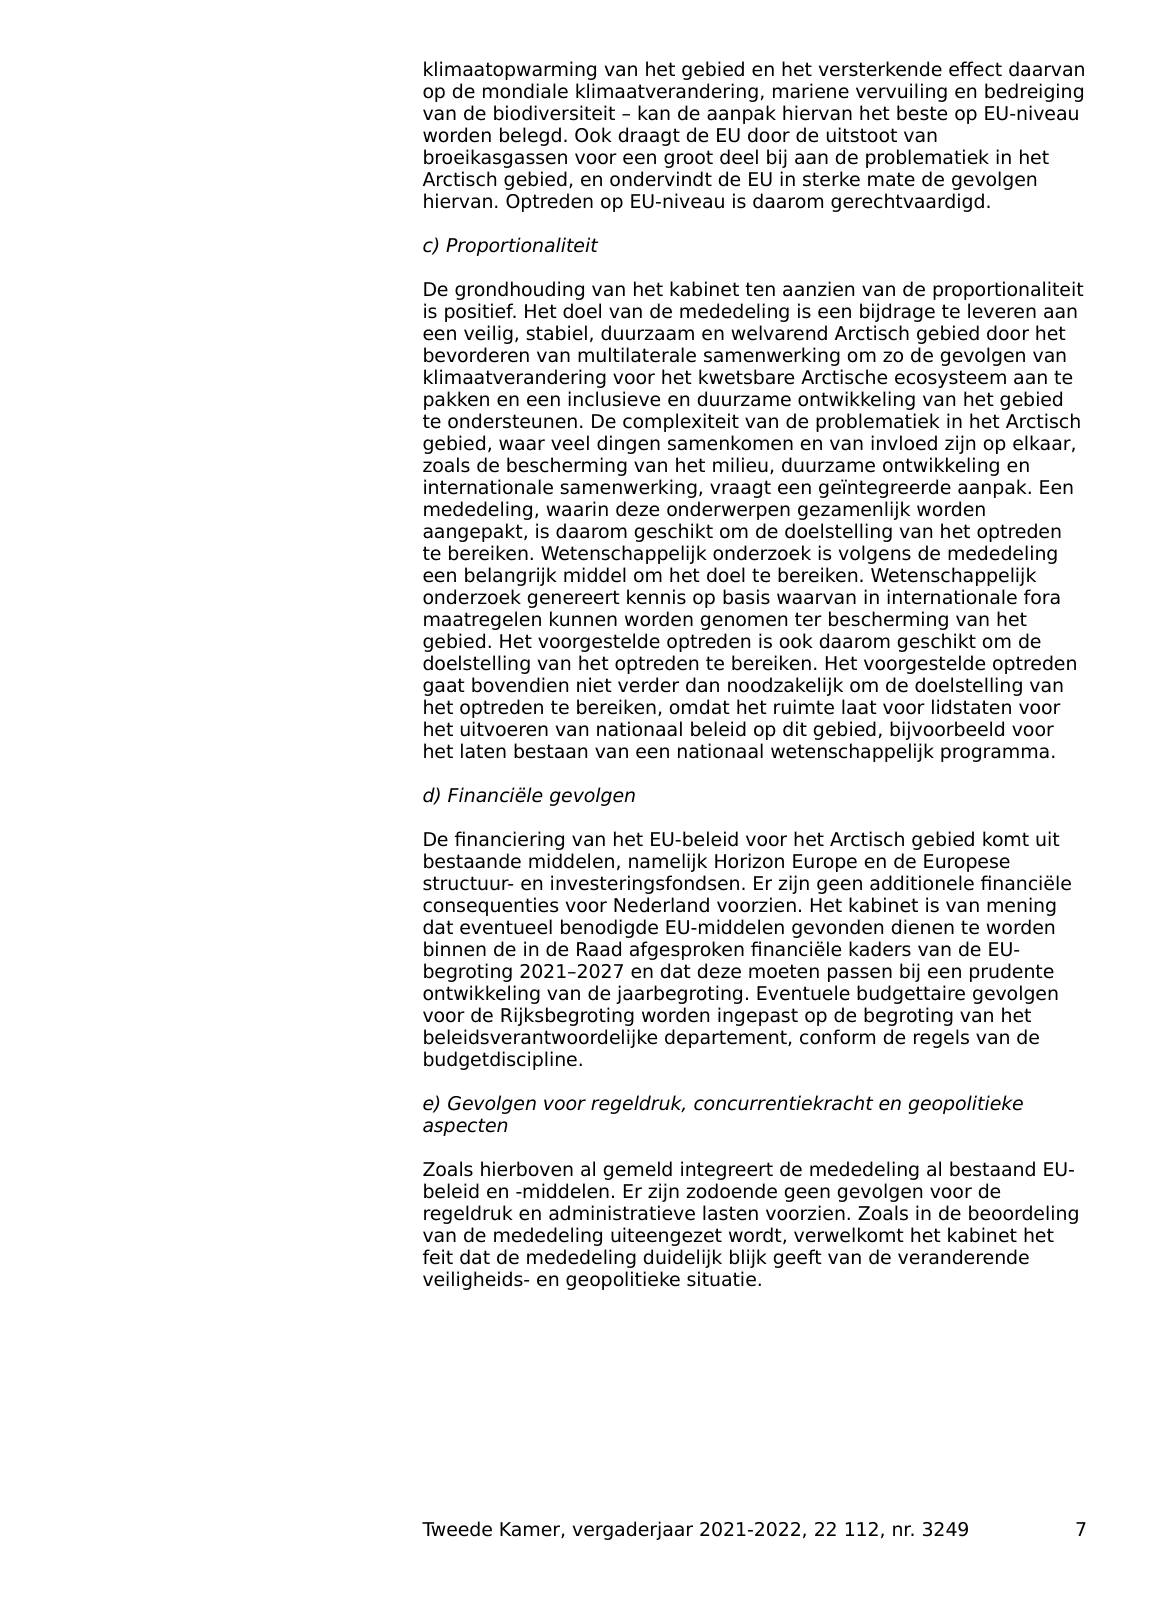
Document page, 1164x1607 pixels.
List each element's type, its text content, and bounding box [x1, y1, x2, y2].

subtitle e) Gevolgen voor regeldruk, concurrentiekracht en geopolitieke aspecten [422, 1093, 1087, 1137]
subtitle d) Financiële gevolgen [422, 785, 1087, 807]
text De financiering van het EU-beleid voor het Arctisch gebied komt uit bestaande middelen, namelijk Horizon Europe en de Europese structuur- en investeringsfondsen. Er zijn geen additionele financiële consequenties voor Nederland voorzien. Het kabinet is van mening dat eventueel benodigde EU-middelen gevonden dienen te worden binnen de in de Raad afgesproken financiële kaders van de EU-begroting 2021–2027 en dat deze moeten passen bij een prudente ontwikkeling van de jaarbegroting. Eventuele budgettaire gevolgen voor de Rijksbegroting worden ingepast op de begroting van het beleidsverantwoordelijke departement, conform de regels van de budgetdiscipline. [422, 829, 1087, 1071]
text Zoals hierboven al gemeld integreert de mededeling al bestaand EU-beleid en -middelen. Er zijn zodoende geen gevolgen voor de regeldruk en administratieve lasten voorzien. Zoals in de beoordeling van de mededeling uiteengezet wordt, verwelkomt het kabinet het feit dat de mededeling duidelijk blijk geeft van de veranderende veiligheids- en geopolitieke situatie. [422, 1159, 1087, 1291]
subtitle c) Proportionaliteit [422, 235, 1087, 257]
text De grondhouding van het kabinet ten aanzien van de proportionaliteit is positief. Het doel van de mededeling is een bijdrage te leveren aan een veilig, stabiel, duurzaam en welvarend Arctisch gebied door het bevorderen van multilaterale samenwerking om zo de gevolgen van klimaatverandering voor het kwetsbare Arctische ecosysteem aan te pakken en een inclusieve en duurzame ontwikkeling van het gebied te ondersteunen. De complexiteit van de problematiek in het Arctisch gebied, waar veel dingen samenkomen en van invloed zijn op elkaar, zoals de bescherming van het milieu, duurzame ontwikkeling en internationale samenwerking, vraagt een geïntegreerde aanpak. Een mededeling, waarin deze onderwerpen gezamenlijk worden aangepakt, is daarom geschikt om de doelstelling van het optreden te bereiken. Wetenschappelijk onderzoek is volgens de mededeling een belangrijk middel om het doel te bereiken. Wetenschappelijk onderzoek genereert kennis op basis waarvan in internationale fora maatregelen kunnen worden genomen ter bescherming van het gebied. Het voorgestelde optreden is ook daarom geschikt om de doelstelling van het optreden te bereiken. Het voorgestelde optreden gaat bovendien niet verder dan noodzakelijk om de doelstelling van het optreden te bereiken, omdat het ruimte laat voor lidstaten voor het uitvoeren van nationaal beleid op dit gebied, bijvoorbeeld voor het laten bestaan van een nationaal wetenschappelijk programma. [422, 279, 1087, 763]
text klimaatopwarming van het gebied en het versterkende effect daarvan op de mondiale klimaatverandering, mariene vervuiling en bedreiging van de biodiversiteit – kan de aanpak hiervan het beste op EU-niveau worden belegd. Ook draagt de EU door de uitstoot van broeikasgassen voor een groot deel bij aan de problematiek in het Arctisch gebied, en ondervindt de EU in sterke mate de gevolgen hiervan. Optreden op EU-niveau is daarom gerechtvaardigd. [422, 59, 1087, 213]
